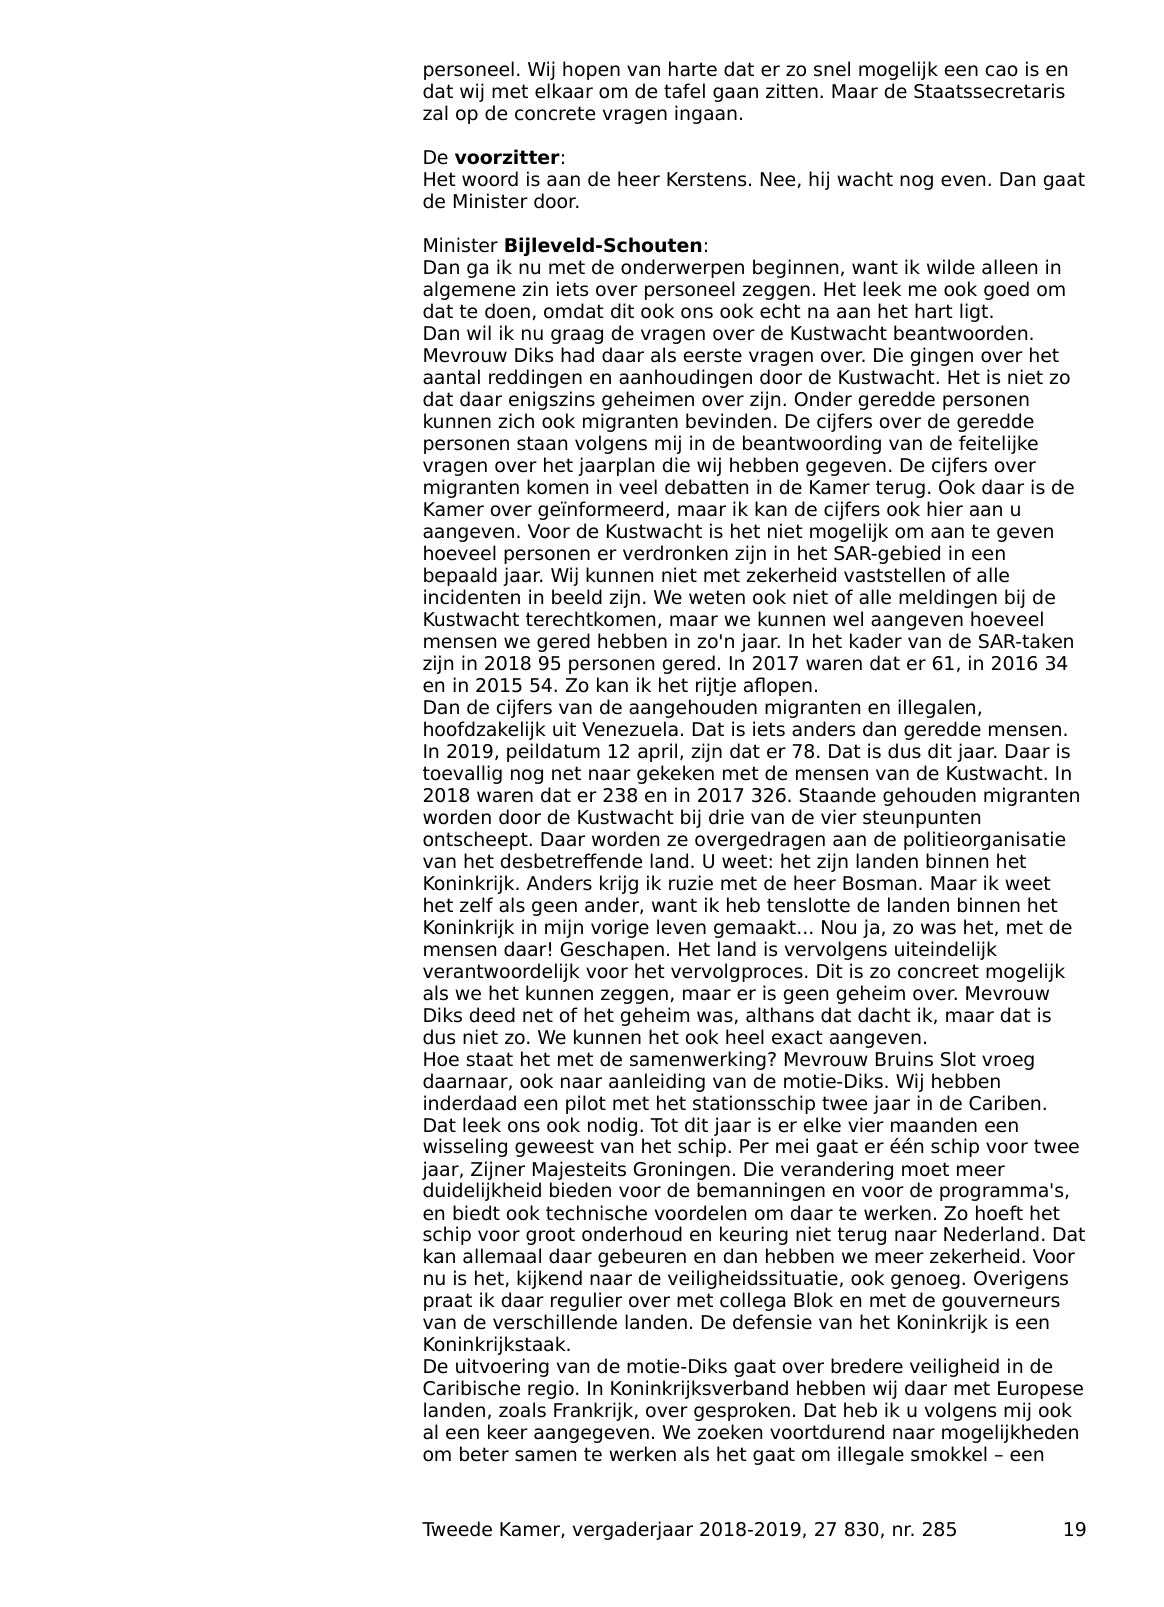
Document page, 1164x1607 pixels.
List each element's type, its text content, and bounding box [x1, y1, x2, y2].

text De voorzitter: [422, 147, 1087, 169]
text Het woord is aan de heer Kerstens. Nee, hij wacht nog even. Dan gaat de Minister door. [422, 169, 1087, 213]
text Hoe staat het met de samenwerking? Mevrouw Bruins Slot vroeg daarnaar, ook naar aanleiding van de motie-Diks. Wij hebben inderdaad een pilot met het stationsschip twee jaar in de Cariben. Dat leek ons ook nodig. Tot dit jaar is er elke vier maanden een wisseling geweest van het schip. Per mei gaat er één schip voor twee jaar, Zijner Majesteits Groningen. Die verandering moet meer duidelijkheid bieden voor de bemanningen en voor de programma's, en biedt ook technische voordelen om daar te werken. Zo hoeft het schip voor groot onderhoud en keuring niet terug naar Nederland. Dat kan allemaal daar gebeuren en dan hebben we meer zekerheid. Voor nu is het, kijkend naar de veiligheidssituatie, ook genoeg. Overigens praat ik daar regulier over met collega Blok en met de gouverneurs van de verschillende landen. De defensie van het Koninkrijk is een Koninkrijkstaak. [422, 1048, 1087, 1356]
text Dan ga ik nu met de onderwerpen beginnen, want ik wilde alleen in algemene zin iets over personeel zeggen. Het leek me ook goed om dat te doen, omdat dit ook ons ook echt na aan het hart ligt. [422, 257, 1087, 323]
text personeel. Wij hopen van harte dat er zo snel mogelijk een cao is en dat wij met elkaar om de tafel gaan zitten. Maar de Staatssecretaris zal op de concrete vragen ingaan. [422, 59, 1087, 125]
text Minister Bijleveld-Schouten: [422, 235, 1087, 257]
text De uitvoering van de motie-Diks gaat over bredere veiligheid in de Caribische regio. In Koninkrijksverband hebben wij daar met Europese landen, zoals Frankrijk, over gesproken. Dat heb ik u volgens mij ook al een keer aangegeven. We zoeken voortdurend naar mogelijkheden om beter samen te werken als het gaat om illegale smokkel – een [422, 1356, 1087, 1466]
text Dan de cijfers van de aangehouden migranten en illegalen, hoofdzakelijk uit Venezuela. Dat is iets anders dan geredde mensen. In 2019, peildatum 12 april, zijn dat er 78. Dat is dus dit jaar. Daar is toevallig nog net naar gekeken met de mensen van de Kustwacht. In 2018 waren dat er 238 en in 2017 326. Staande gehouden migranten worden door de Kustwacht bij drie van de vier steunpunten ontscheept. Daar worden ze overgedragen aan de politieorganisatie van het desbetreffende land. U weet: het zijn landen binnen het Koninkrijk. Anders krijg ik ruzie met de heer Bosman. Maar ik weet het zelf als geen ander, want ik heb tenslotte de landen binnen het Koninkrijk in mijn vorige leven gemaakt... Nou ja, zo was het, met de mensen daar! Geschapen. Het land is vervolgens uiteindelijk verantwoordelijk voor het vervolgproces. Dit is zo concreet mogelijk als we het kunnen zeggen, maar er is geen geheim over. Mevrouw Diks deed net of het geheim was, althans dat dacht ik, maar dat is dus niet zo. We kunnen het ook heel exact aangeven. [422, 697, 1087, 1048]
text Dan wil ik nu graag de vragen over de Kustwacht beantwoorden. Mevrouw Diks had daar als eerste vragen over. Die gingen over het aantal reddingen en aanhoudingen door de Kustwacht. Het is niet zo dat daar enigszins geheimen over zijn. Onder geredde personen kunnen zich ook migranten bevinden. De cijfers over de geredde personen staan volgens mij in de beantwoording van de feitelijke vragen over het jaarplan die wij hebben gegeven. De cijfers over migranten komen in veel debatten in de Kamer terug. Ook daar is de Kamer over geïnformeerd, maar ik kan de cijfers ook hier aan u aangeven. Voor de Kustwacht is het niet mogelijk om aan te geven hoeveel personen er verdronken zijn in het SAR-gebied in een bepaald jaar. Wij kunnen niet met zekerheid vaststellen of alle incidenten in beeld zijn. We weten ook niet of alle meldingen bij de Kustwacht terechtkomen, maar we kunnen wel aangeven hoeveel mensen we gered hebben in zo'n jaar. In het kader van de SAR-taken zijn in 2018 95 personen gered. In 2017 waren dat er 61, in 2016 34 en in 2015 54. Zo kan ik het rijtje aflopen. [422, 323, 1087, 697]
